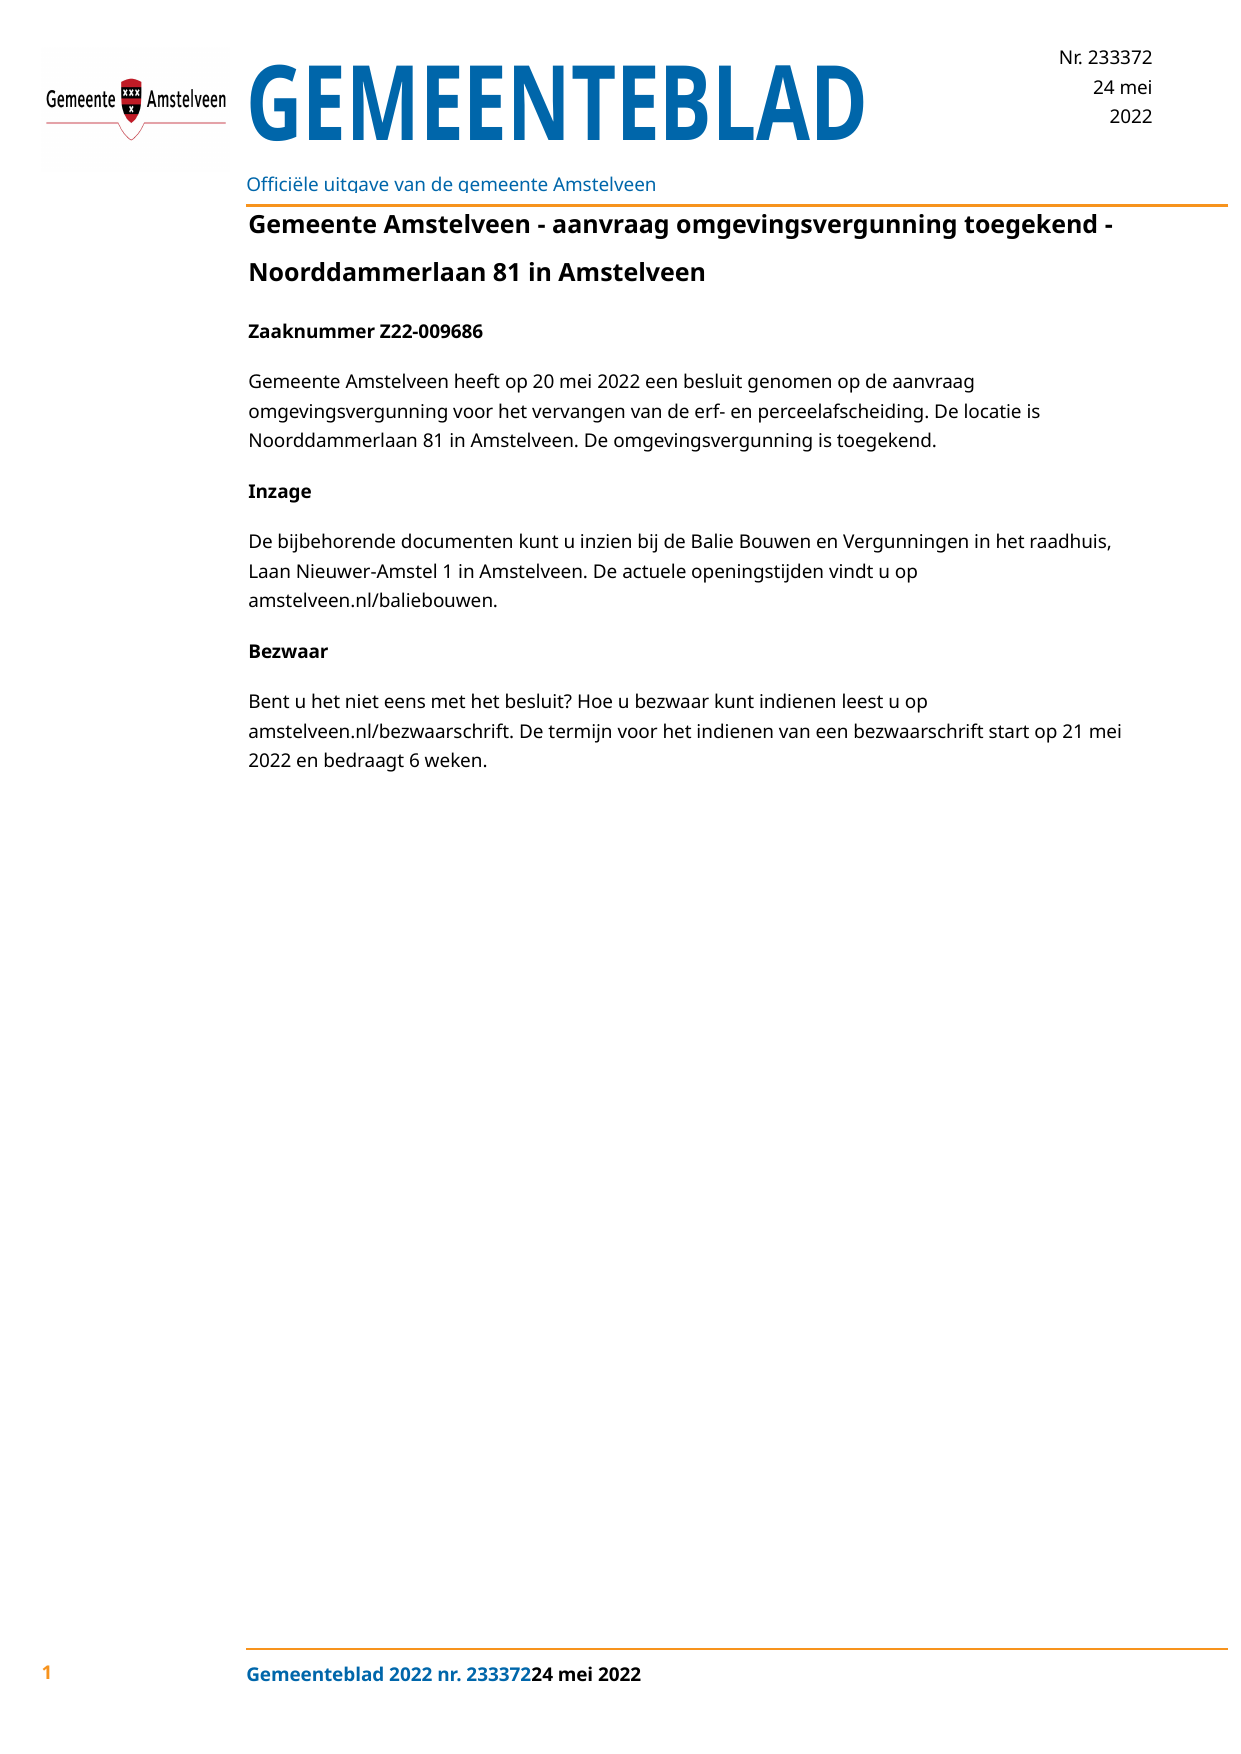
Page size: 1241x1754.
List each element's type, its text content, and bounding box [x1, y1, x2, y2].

text Zaaknummer Z22-009686 [248, 318, 1152, 344]
picture [41, 47, 231, 172]
text Gemeente Amstelveen - aanvraag omgevingsvergunning toegekend - Noorddammerlaan 81 in Amstelveen [248, 207, 1152, 288]
text Gemeente Amstelveen heeft op 20 mei 2022 een besluit genomen op de aanvraag omgevingsvergunning voor het vervangen van de erf- en perceelafscheiding. De locatie is Noorddammerlaan 81 in Amstelveen. De omgevingsvergunning is toegekend. [248, 368, 1152, 453]
text Bent u het niet eens met het besluit? Hoe u bezwaar kunt indienen leest u op amstelveen.nl/bezwaarschrift. De termijn voor het indienen van een bezwaarschrift start op 21 mei 2022 en bedraagt 6 weken. [248, 688, 1152, 773]
text De bijbehorende documenten kunt u inzien bij de Balie Bouwen en Vergunningen in het raadhuis, Laan Nieuwer-Amstel 1 in Amstelveen. De actuele openingstijden vindt u op amstelveen.nl/baliebouwen. [248, 528, 1152, 613]
text Inzage [248, 478, 1152, 504]
text Bezwaar [248, 638, 1152, 664]
